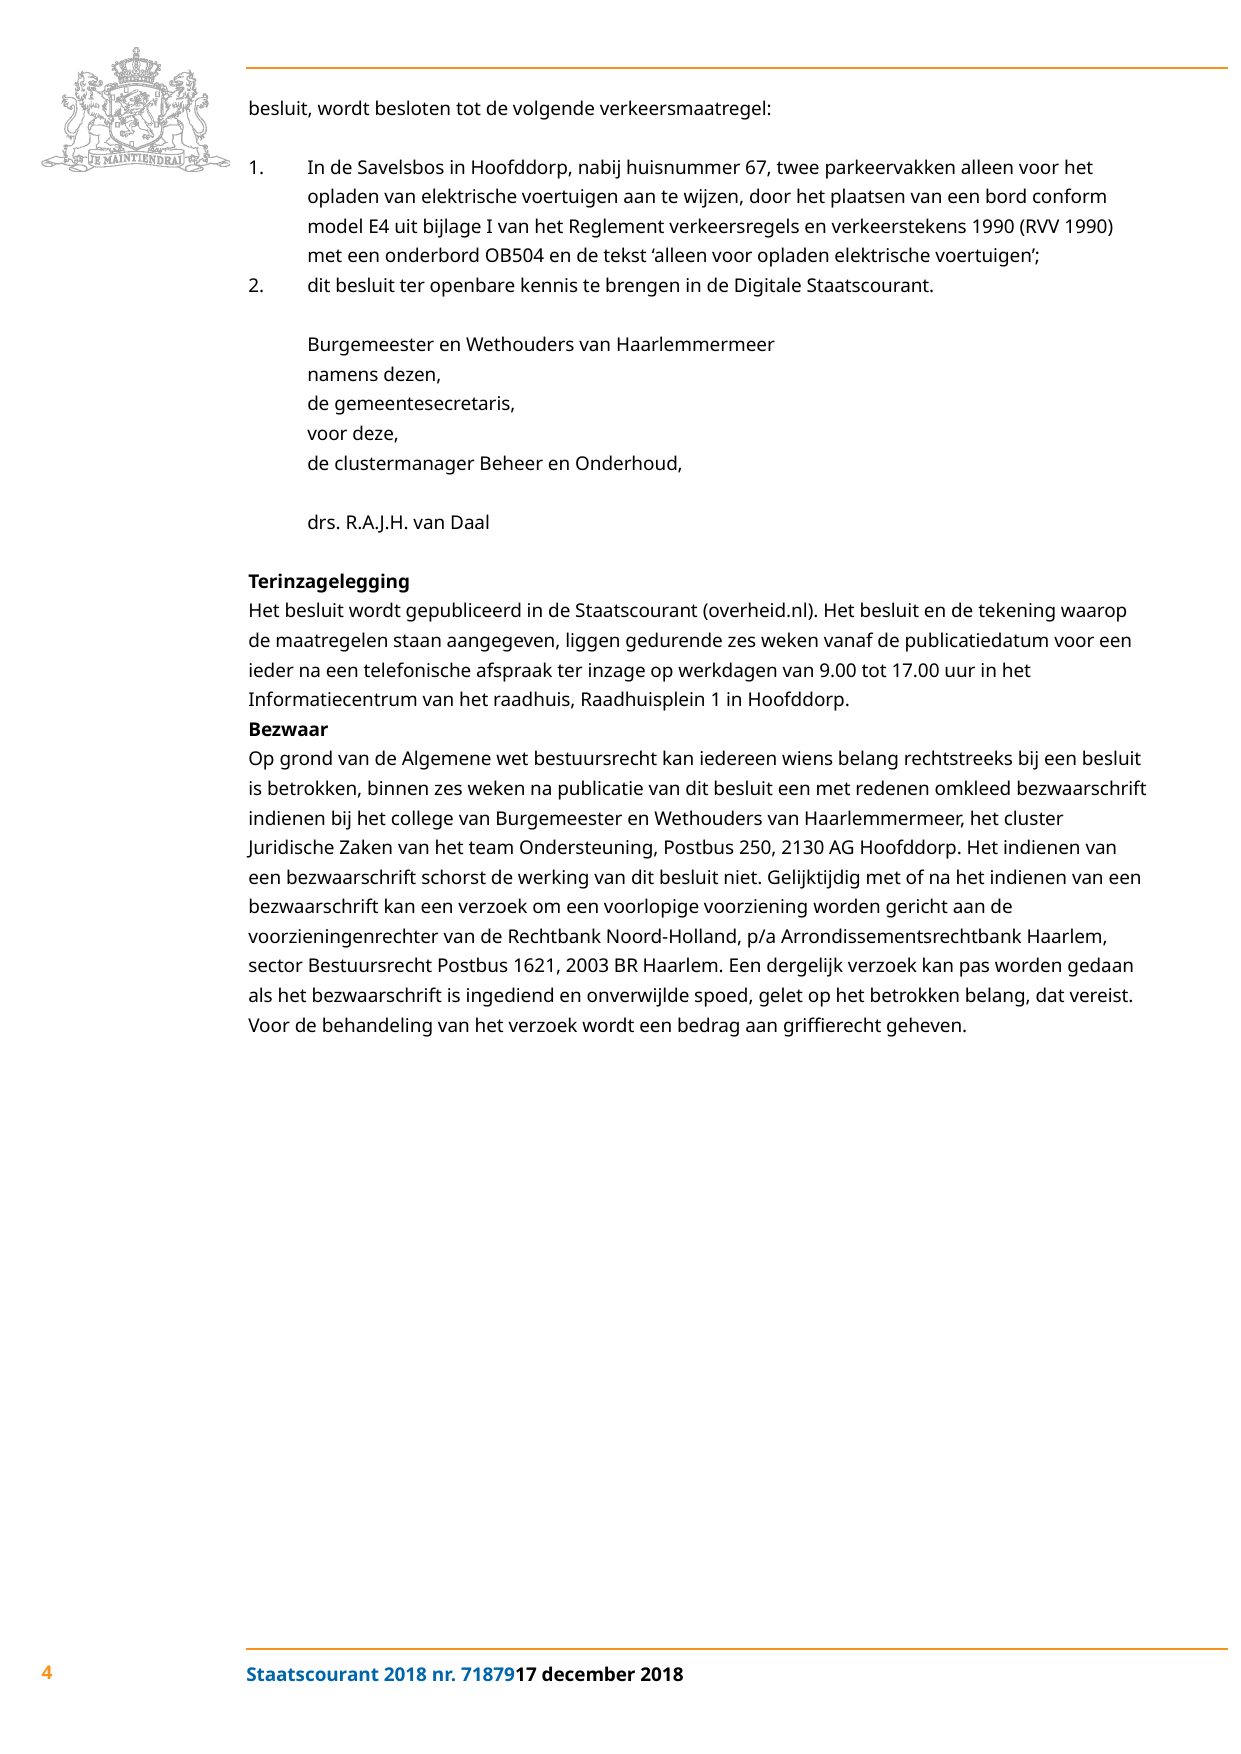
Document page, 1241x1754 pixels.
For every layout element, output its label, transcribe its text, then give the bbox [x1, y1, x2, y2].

text Op grond van de Algemene wet bestuursrecht kan iedereen wiens belang rechtstreeks bij een besluit is betrokken, binnen zes weken na publicatie van dit besluit een met redenen omkleed bezwaarschrift indienen bij het college van Burgemeester en Wethouders van Haarlemmermeer, het cluster Juridische Zaken van het team Ondersteuning, Postbus 250, 2130 AG Hoofddorp. Het indienen van een bezwaarschrift schorst de werking van dit besluit niet. Gelijktijdig met of na het indienen van een bezwaarschrift kan een verzoek om een voorlopige voorziening worden gericht aan de voorzieningenrechter van de Rechtbank Noord-Holland, p/a Arrondissementsrechtbank Haarlem, sector Bestuursrecht Postbus 1621, 2003 BR Haarlem. Een dergelijk verzoek kan pas worden gedaan als het bezwaarschrift is ingediend en onverwijlde spoed, gelet op het betrokken belang, dat vereist. Voor de behandeling van het verzoek wordt een bedrag aan griffierecht geheven. [248, 746, 1152, 1038]
list de clustermanager Beheer en Onderhoud, [248, 450, 1152, 476]
text besluit, wordt besloten tot de volgende verkeersmaatregel: [248, 95, 1152, 121]
text Terinzagelegging [248, 568, 1152, 594]
list In de Savelsbos in Hoofddorp, nabij huisnummer 67, twee parkeervakken alleen voor het opladen van elektrische voertuigen aan te wijzen, door het plaatsen van een bord conform model E4 uit bijlage I van het Reglement verkeersregels en verkeerstekens 1990 (RVV 1990) met een onderbord OB504 en de tekst ‘alleen voor opladen elektrische voertuigen’; [248, 154, 1152, 268]
list de gemeentesecretaris, [248, 391, 1152, 416]
list Burgemeester en Wethouders van Haarlemmermeer [248, 331, 1152, 357]
picture [41, 47, 231, 172]
list dit besluit ter openbare kennis te brengen in de Digitale Staatscourant. [248, 272, 1152, 298]
list drs. R.A.J.H. van Daal [248, 509, 1152, 535]
list namens dezen, [248, 361, 1152, 387]
text Bezwaar [248, 716, 1152, 742]
text Het besluit wordt gepubliceerd in de Staatscourant (overheid.nl). Het besluit en de tekening waarop de maatregelen staan aangegeven, liggen gedurende zes weken vanaf de publicatiedatum voor een ieder na een telefonische afspraak ter inzage op werkdagen van 9.00 tot 17.00 uur in het Informatiecentrum van het raadhuis, Raadhuisplein 1 in Hoofddorp. [248, 598, 1152, 712]
list voor deze, [248, 420, 1152, 446]
